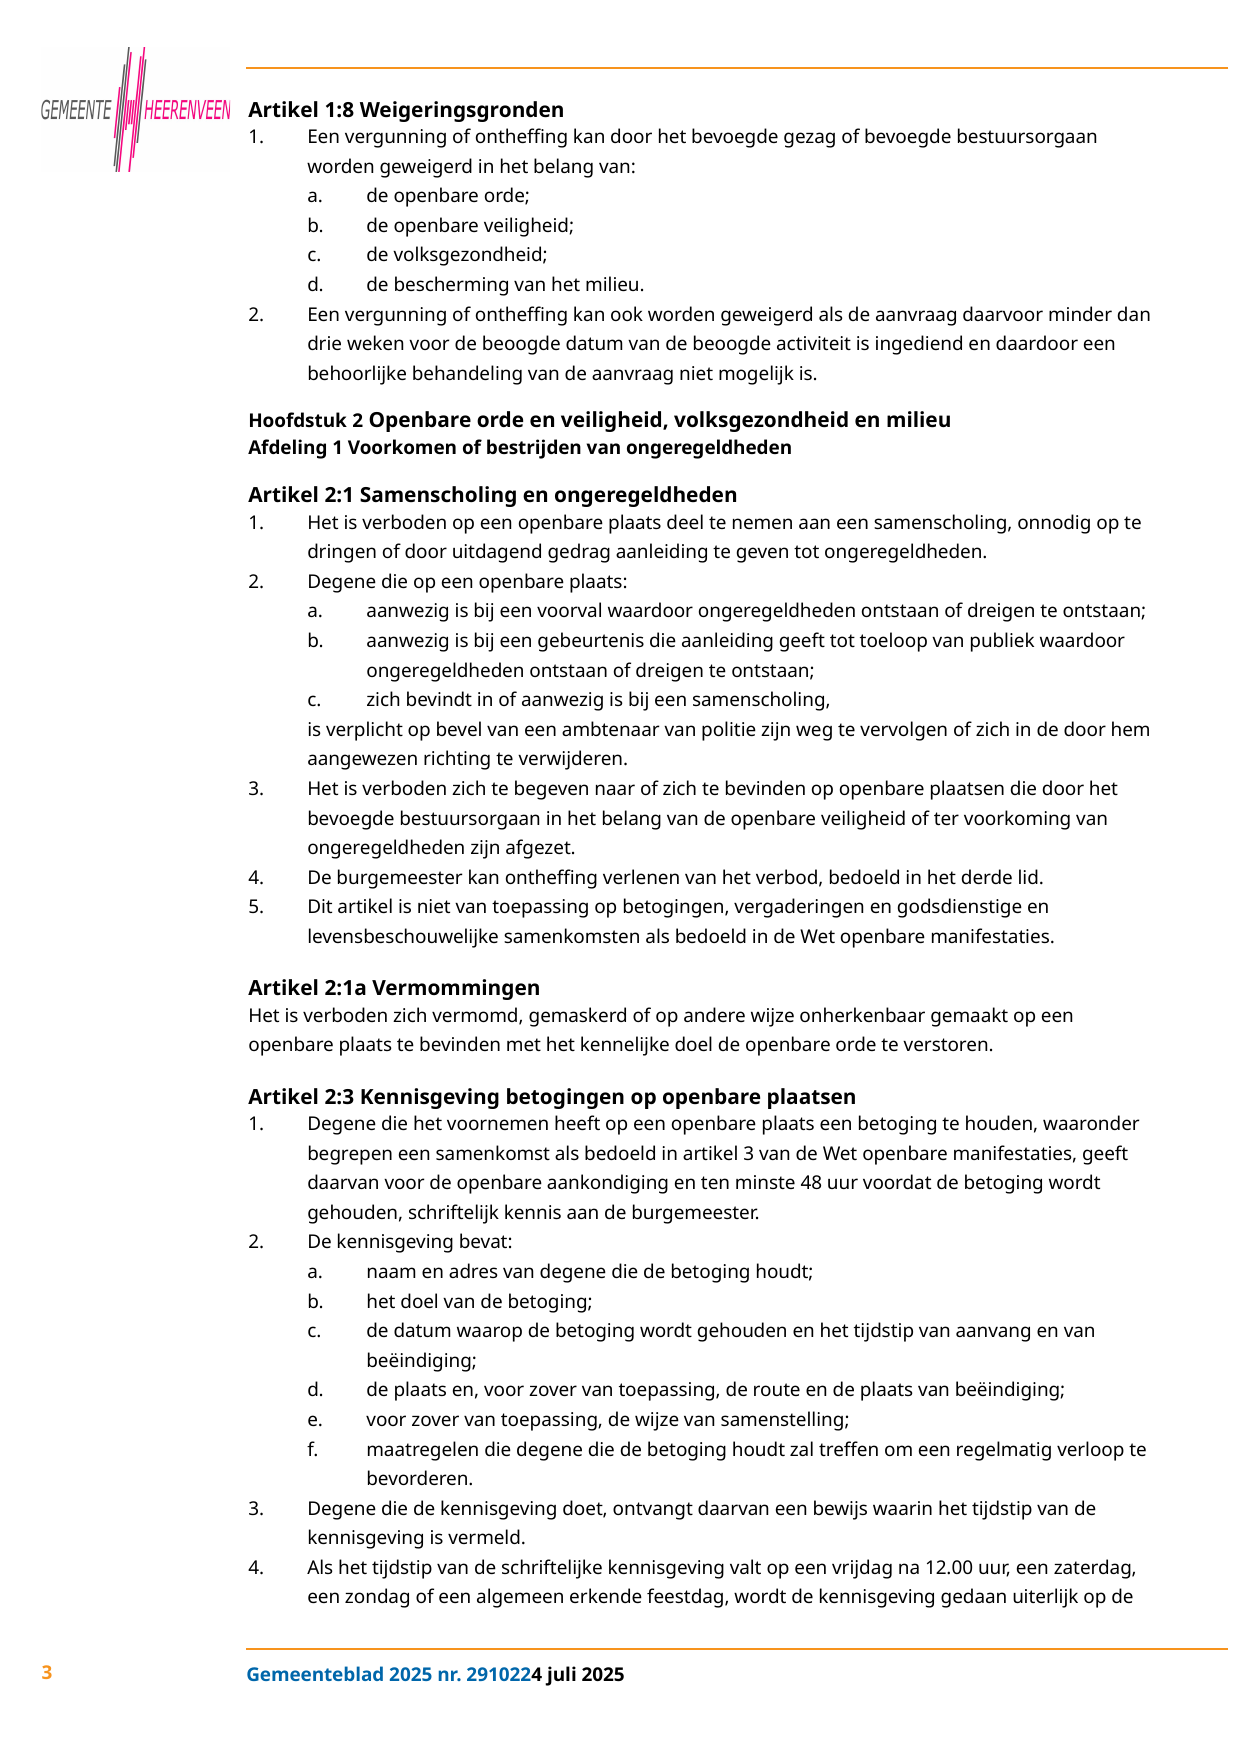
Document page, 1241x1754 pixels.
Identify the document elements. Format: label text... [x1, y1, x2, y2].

list de plaats en, voor zover van toepassing, de route en de plaats van beëindiging; [307, 1377, 1152, 1402]
text Artikel 2:1a Vermommingen [248, 973, 1152, 1002]
list naam en adres van degene die de betoging houdt; [307, 1258, 1152, 1284]
list zich bevindt in of aanwezig is bij een samenscholing, [307, 686, 1152, 712]
list Als het tijdstip van de schriftelijke kennisgeving valt op een vrijdag na 12.00 uur, een zaterdag, een zondag of een algemeen erkende feestdag, wordt de kennisgeving gedaan uiterlijk op de [248, 1554, 1152, 1609]
list maatregelen die degene die de betoging houdt zal treffen om een regelmatig verloop te bevorderen. [307, 1436, 1152, 1491]
list Dit artikel is niet van toepassing op betogingen, vergaderingen en godsdienstige en levensbeschouwelijke samenkomsten als bedoeld in de Wet openbare manifestaties. [248, 893, 1152, 949]
picture [41, 47, 231, 172]
list Het is verboden zich te begeven naar of zich te bevinden op openbare plaatsen die door het bevoegde bestuursorgaan in het belang van de openbare veiligheid of ter voorkoming van ongeregeldheden zijn afgezet. [248, 775, 1152, 860]
list het doel van de betoging; [307, 1288, 1152, 1314]
text Afdeling 1 Voorkomen of bestrijden van ongeregeldheden [248, 434, 1152, 460]
text Artikel 2:3 Kennisgeving betogingen op openbare plaatsen [248, 1082, 1152, 1110]
list de volksgezondheid; [307, 242, 1152, 267]
text Het is verboden zich vermomd, gemaskerd of op andere wijze onherkenbaar gemaakt op een openbare plaats te bevinden met het kennelijke doel de openbare orde te verstoren. [248, 1002, 1152, 1057]
list aanwezig is bij een gebeurtenis die aanleiding geeft tot toeloop van publiek waardoor ongeregeldheden ontstaan of dreigen te ontstaan; [307, 627, 1152, 683]
list Een vergunning of ontheffing kan door het bevoegde gezag of bevoegde bestuursorgaan worden geweigerd in het belang van: [248, 123, 1152, 178]
list de openbare veiligheid; [307, 212, 1152, 238]
list de openbare orde; [307, 182, 1152, 208]
list Een vergunning of ontheffing kan ook worden geweigerd als de aanvraag daarvoor minder dan drie weken voor de beoogde datum van de beoogde activiteit is ingediend en daardoor een behoorlijke behandeling van de aanvraag niet mogelijk is. [248, 301, 1152, 386]
text Hoofdstuk 2 Openbare orde en veiligheid, volksgezondheid en milieu [248, 406, 1152, 434]
list De kennisgeving bevat: [248, 1229, 1152, 1254]
list Degene die het voornemen heeft op een openbare plaats een betoging te houden, waaronder begrepen een samenkomst als bedoeld in artikel 3 van de Wet openbare manifestaties, geeft daarvan voor de openbare aankondiging en ten minste 48 uur voordat de betoging wordt gehouden, schriftelijk kennis aan de burgemeester. [248, 1110, 1152, 1225]
list Degene die de kennisgeving doet, ontvangt daarvan een bewijs waarin het tijdstip van de kennisgeving is vermeld. [248, 1495, 1152, 1550]
list Degene die op een openbare plaats: [248, 568, 1152, 594]
list aanwezig is bij een voorval waardoor ongeregeldheden ontstaan of dreigen te ontstaan; [307, 598, 1152, 623]
list De burgemeester kan ontheffing verlenen van het verbod, bedoeld in het derde lid. [248, 864, 1152, 890]
text Artikel 1:8 Weigeringsgronden [248, 95, 1152, 123]
list is verplicht op bevel van een ambtenaar van politie zijn weg te vervolgen of zich in de door hem aangewezen richting te verwijderen. [248, 716, 1152, 771]
list voor zover van toepassing, de wijze van samenstelling; [307, 1406, 1152, 1432]
list de datum waarop de betoging wordt gehouden en het tijdstip van aanvang en van beëindiging; [307, 1317, 1152, 1373]
text Artikel 2:1 Samenscholing en ongeregeldheden [248, 481, 1152, 509]
list Het is verboden op een openbare plaats deel te nemen aan een samenscholing, onnodig op te dringen of door uitdagend gedrag aanleiding te geven tot ongeregeldheden. [248, 509, 1152, 564]
list de bescherming van het milieu. [307, 271, 1152, 297]
